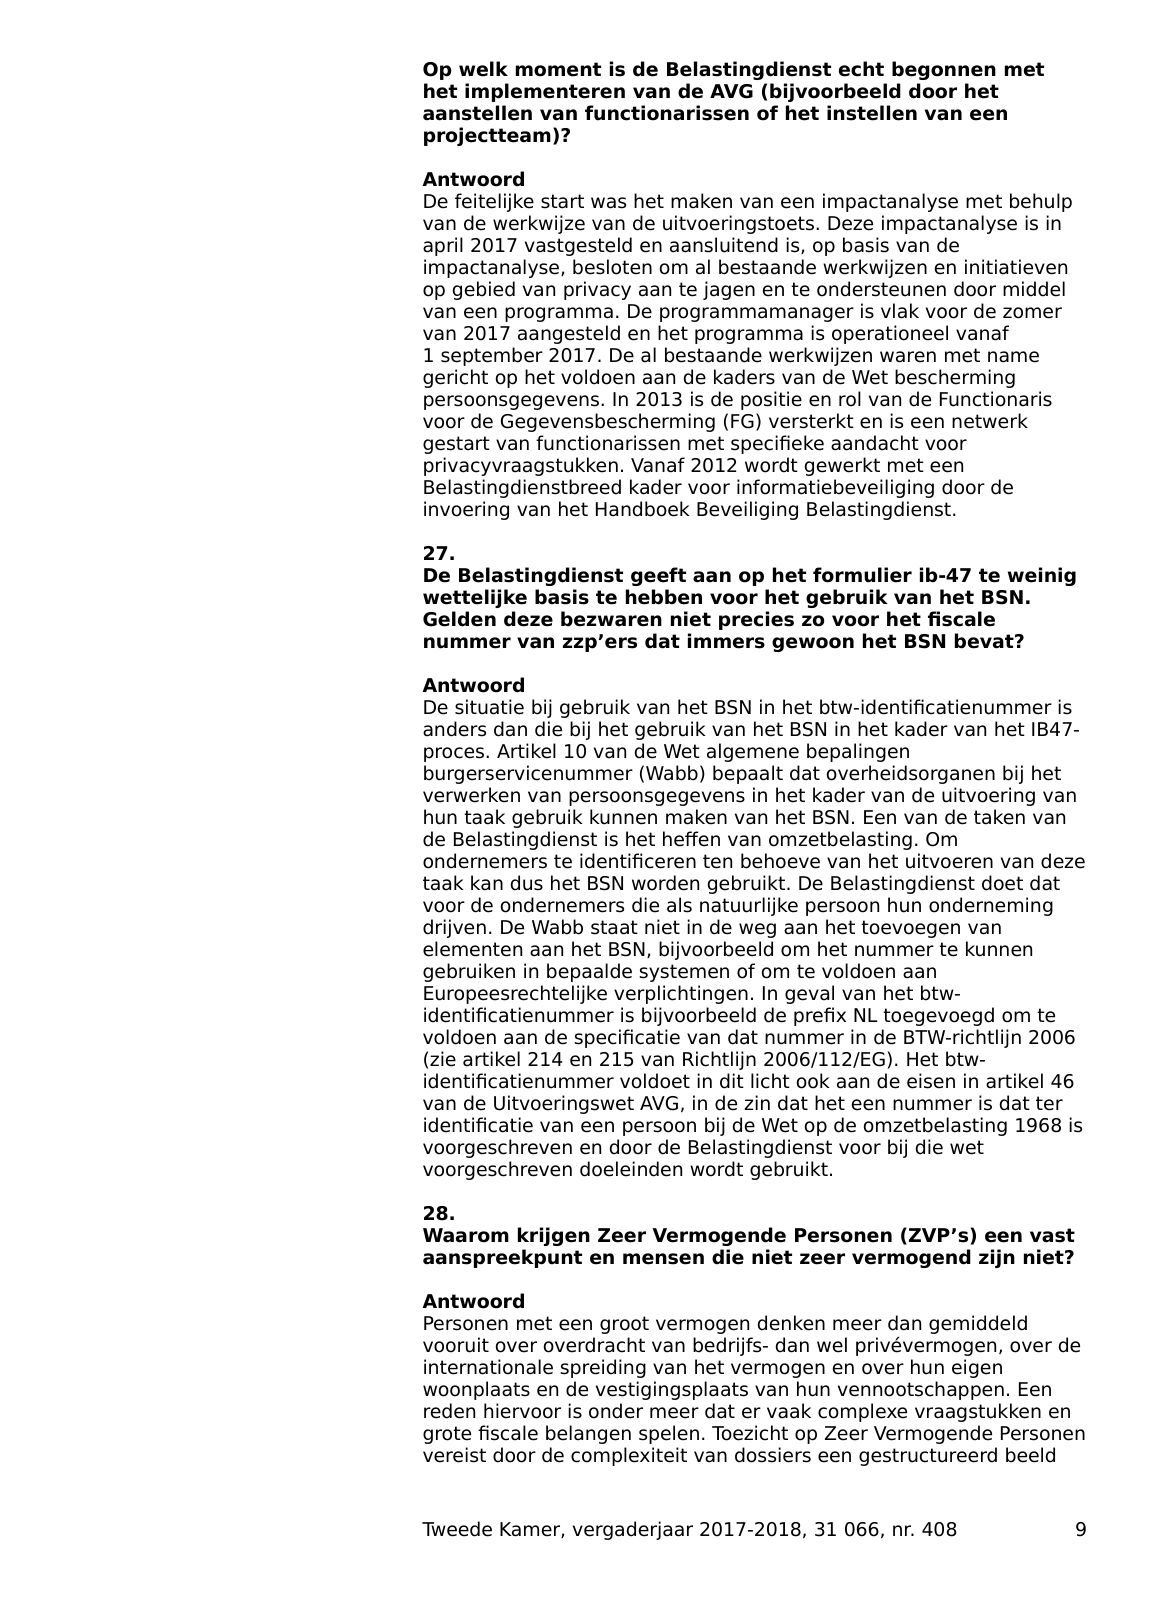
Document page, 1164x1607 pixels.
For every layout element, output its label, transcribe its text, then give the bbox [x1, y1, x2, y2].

text Antwoord [422, 675, 1087, 697]
text Antwoord [422, 169, 1087, 191]
text Op welk moment is de Belastingdienst echt begonnen met het implementeren van de AVG (bijvoorbeeld door het aanstellen van functionarissen of het instellen van een projectteam)? [422, 59, 1087, 147]
text 28. [422, 1203, 1087, 1225]
text De Belastingdienst geeft aan op het formulier ib-47 te weinig wettelijke basis te hebben voor het gebruik van het BSN. Gelden deze bezwaren niet precies zo voor het fiscale nummer van zzp’ers dat immers gewoon het BSN bevat? [422, 565, 1087, 653]
text Personen met een groot vermogen denken meer dan gemiddeld vooruit over overdracht van bedrijfs- dan wel privévermogen, over de internationale spreiding van het vermogen en over hun eigen woonplaats en de vestigingsplaats van hun vennootschappen. Een reden hiervoor is onder meer dat er vaak complexe vraagstukken en grote fiscale belangen spelen. Toezicht op Zeer Vermogende Personen vereist door de complexiteit van dossiers een gestructureerd beeld [422, 1313, 1087, 1467]
text De situatie bij gebruik van het BSN in het btw-identificatienummer is anders dan die bij het gebruik van het BSN in het kader van het IB47-proces. Artikel 10 van de Wet algemene bepalingen burgerservicenummer (Wabb) bepaalt dat overheidsorganen bij het verwerken van persoonsgegevens in het kader van de uitvoering van hun taak gebruik kunnen maken van het BSN. Een van de taken van de Belastingdienst is het heffen van omzetbelasting. Om ondernemers te identificeren ten behoeve van het uitvoeren van deze taak kan dus het BSN worden gebruikt. De Belastingdienst doet dat voor de ondernemers die als natuurlijke persoon hun onderneming drijven. De Wabb staat niet in de weg aan het toevoegen van elementen aan het BSN, bijvoorbeeld om het nummer te kunnen gebruiken in bepaalde systemen of om te voldoen aan Europeesrechtelijke verplichtingen. In geval van het btw-identificatienummer is bijvoorbeeld de prefix NL toegevoegd om te voldoen aan de specificatie van dat nummer in de BTW-richtlijn 2006 (zie artikel 214 en 215 van Richtlijn 2006/112/EG). Het btw-identificatienummer voldoet in dit licht ook aan de eisen in artikel 46 van de Uitvoeringswet AVG, in de zin dat het een nummer is dat ter identificatie van een persoon bij de Wet op de omzetbelasting 1968 is voorgeschreven en door de Belastingdienst voor bij die wet voorgeschreven doeleinden wordt gebruikt. [422, 697, 1087, 1181]
text Waarom krijgen Zeer Vermogende Personen (ZVP’s) een vast aanspreekpunt en mensen die niet zeer vermogend zijn niet? [422, 1225, 1087, 1269]
text Antwoord [422, 1291, 1087, 1313]
text De feitelijke start was het maken van een impactanalyse met behulp van de werkwijze van de uitvoeringstoets. Deze impactanalyse is in april 2017 vastgesteld en aansluitend is, op basis van de impactanalyse, besloten om al bestaande werkwijzen en initiatieven op gebied van privacy aan te jagen en te ondersteunen door middel van een programma. De programmamanager is vlak voor de zomer van 2017 aangesteld en het programma is operationeel vanaf 1 september 2017. De al bestaande werkwijzen waren met name gericht op het voldoen aan de kaders van de Wet bescherming persoonsgegevens. In 2013 is de positie en rol van de Functionaris voor de Gegevensbescherming (FG) versterkt en is een netwerk gestart van functionarissen met specifieke aandacht voor privacyvraagstukken. Vanaf 2012 wordt gewerkt met een Belastingdienstbreed kader voor informatiebeveiliging door de invoering van het Handboek Beveiliging Belastingdienst. [422, 191, 1087, 521]
text 27. [422, 543, 1087, 565]
